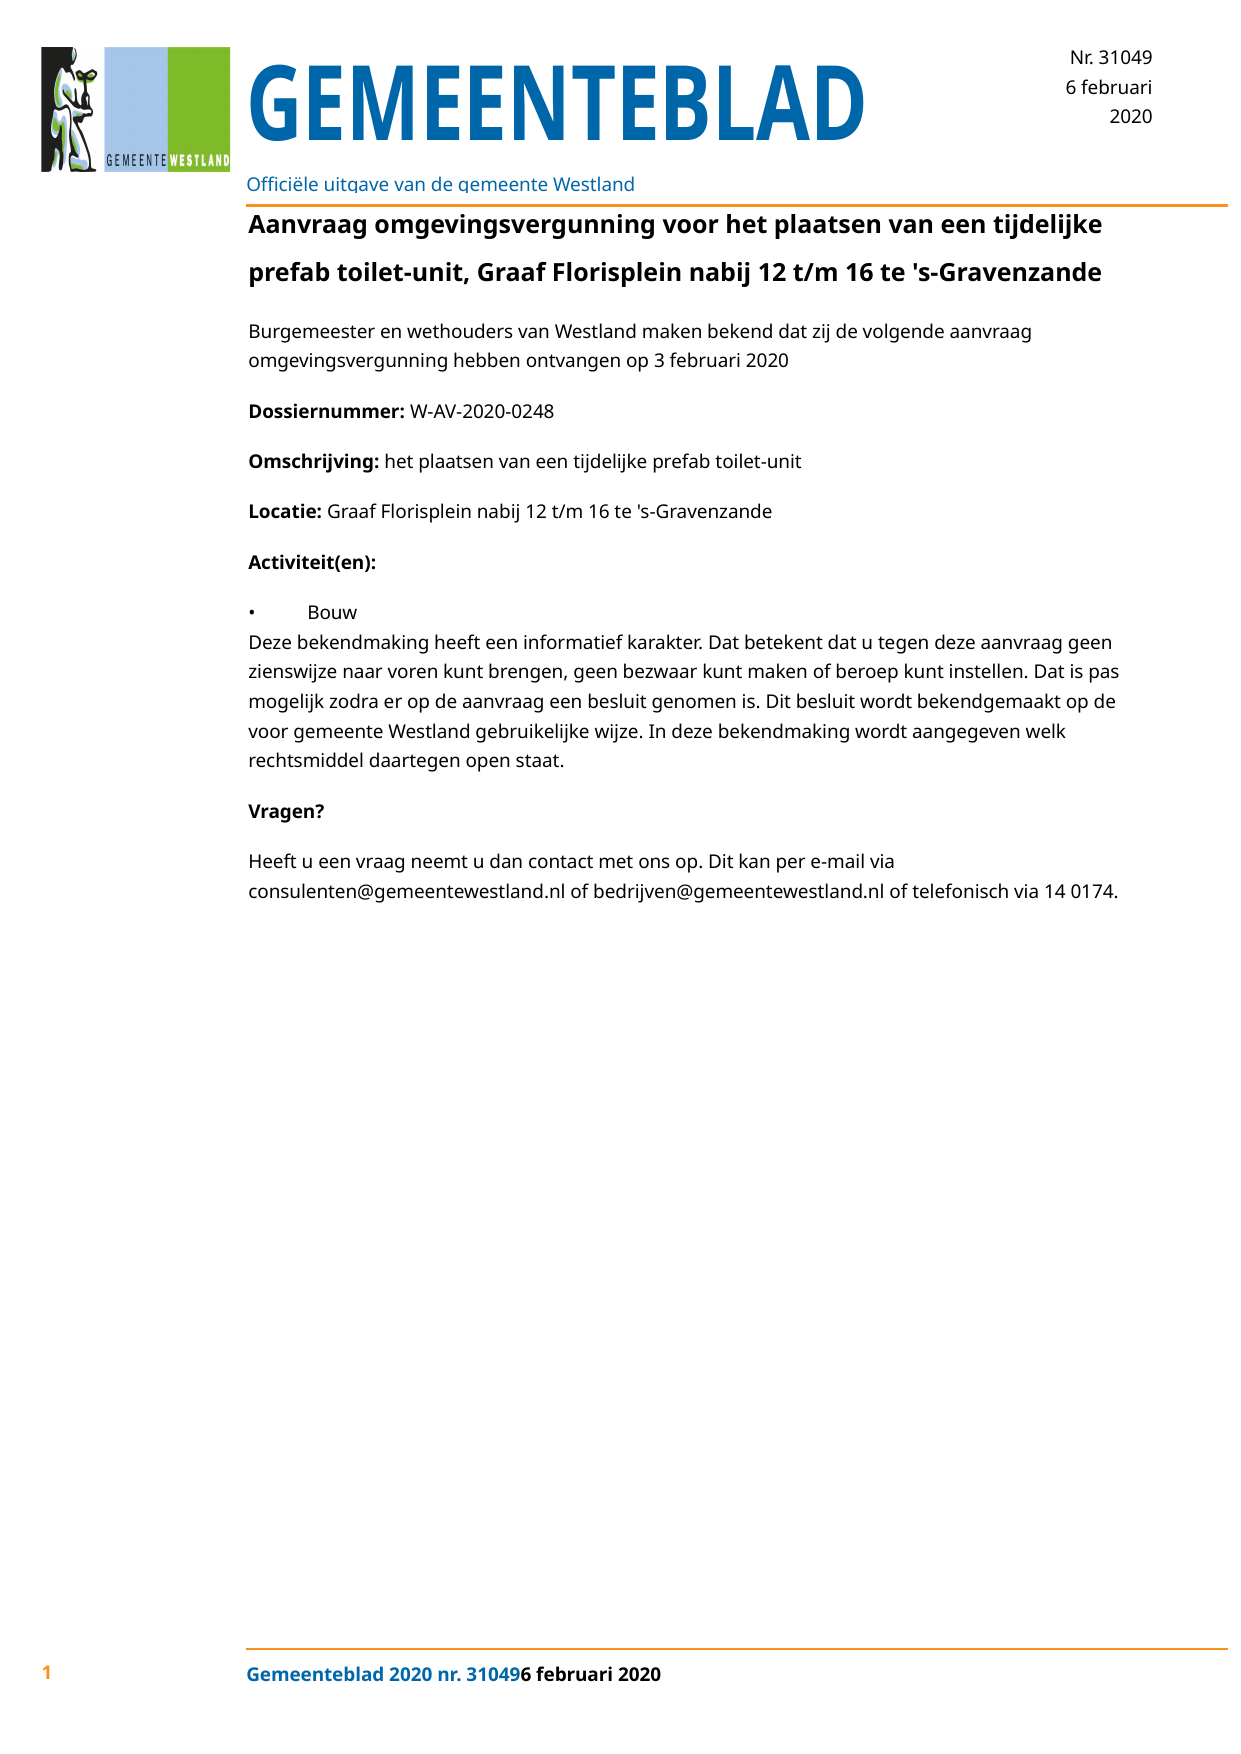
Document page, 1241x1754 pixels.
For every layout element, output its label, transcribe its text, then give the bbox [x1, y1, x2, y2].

list Bouw [248, 599, 1152, 625]
text Deze bekendmaking heeft een informatief karakter. Dat betekent dat u tegen deze aanvraag geen zienswijze naar voren kunt brengen, geen bezwaar kunt maken of beroep kunt instellen. Dat is pas mogelijk zodra er op de aanvraag een besluit genomen is. Dit besluit wordt bekendgemaakt op de voor gemeente Westland gebruikelijke wijze. In deze bekendmaking wordt aangegeven welk rechtsmiddel daartegen open staat. [248, 629, 1152, 773]
text Activiteit(en): [248, 549, 1152, 575]
text Vragen? [248, 798, 1152, 824]
text Dossiernummer: W-AV-2020-0248 [248, 398, 1152, 424]
picture [41, 47, 231, 172]
text Burgemeester en wethouders van Westland maken bekend dat zij de volgende aanvraag omgevingsvergunning hebben ontvangen op 3 februari 2020 [248, 318, 1152, 373]
text Aanvraag omgevingsvergunning voor het plaatsen van een tijdelijke prefab toilet-unit, Graaf Florisplein nabij 12 t/m 16 te 's-Gravenzande [248, 207, 1152, 288]
text Omschrijving: het plaatsen van een tijdelijke prefab toilet-unit [248, 448, 1152, 474]
text Locatie: Graaf Florisplein nabij 12 t/m 16 te 's-Gravenzande [248, 499, 1152, 524]
text Heeft u een vraag neemt u dan contact met ons op. Dit kan per e-mail via consulenten@gemeentewestland.nl of bedrijven@gemeentewestland.nl of telefonisch via 14 0174. [248, 848, 1152, 904]
